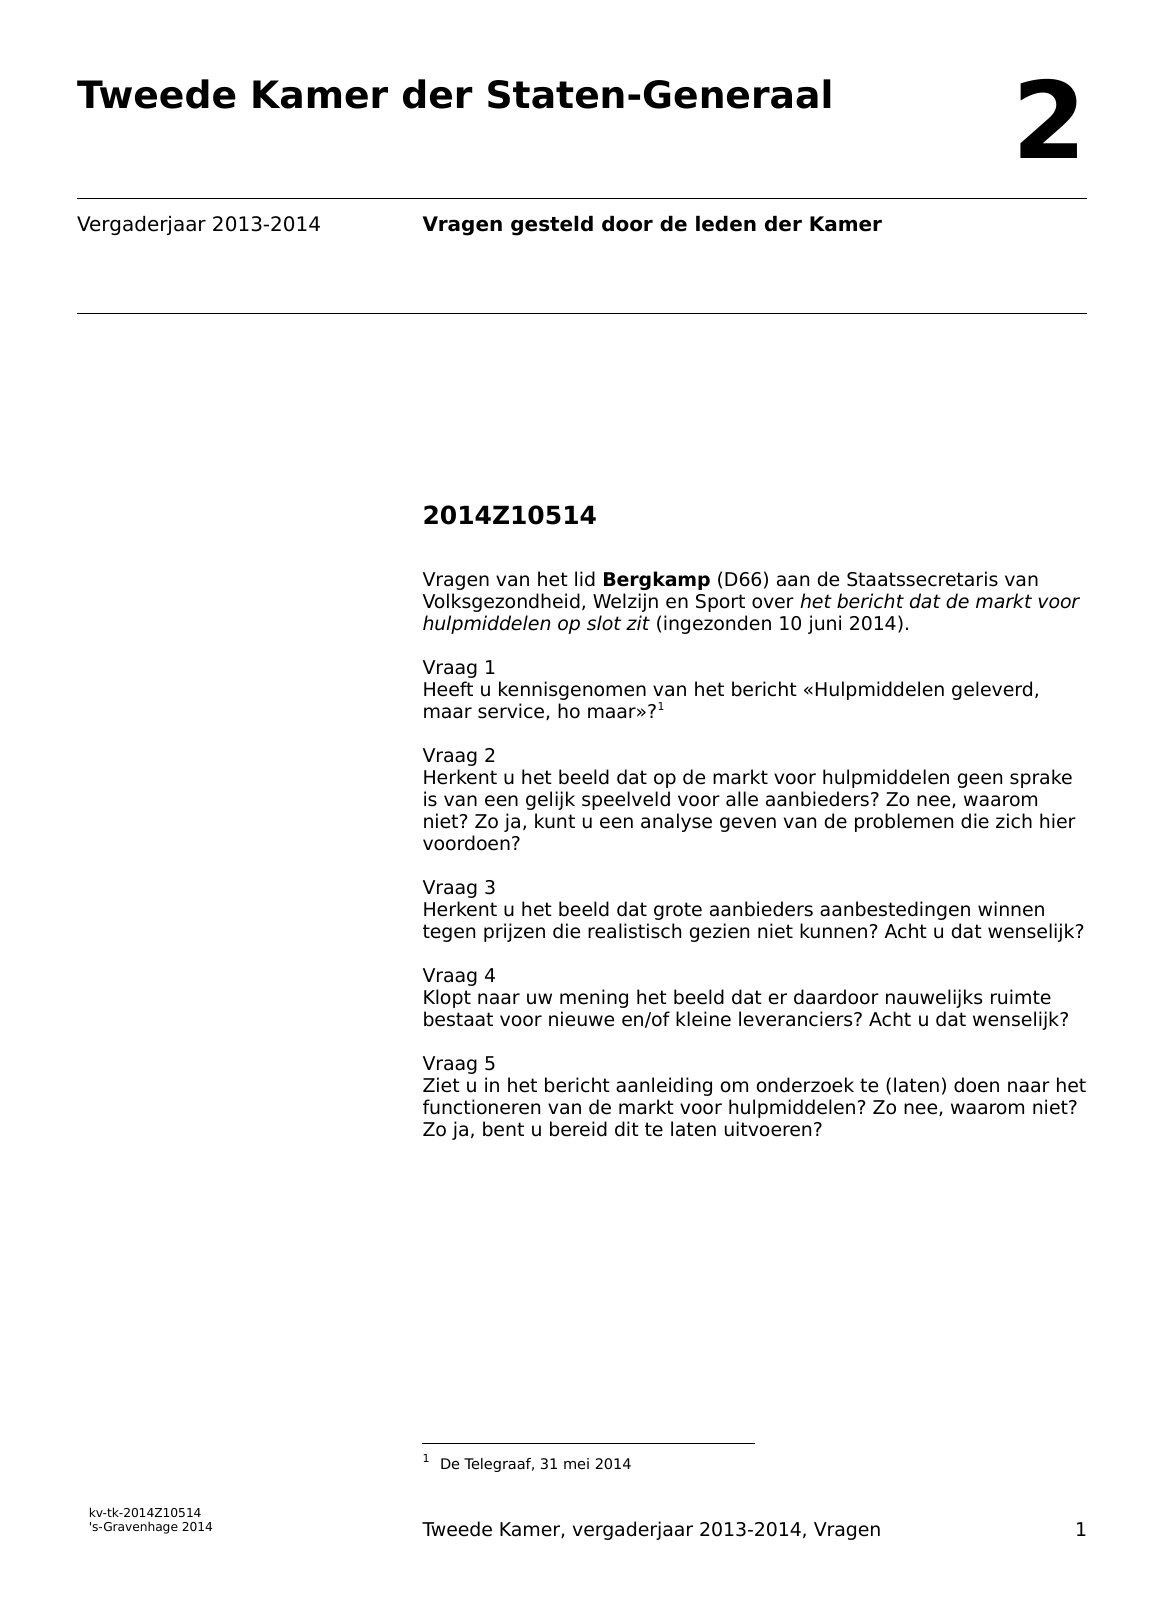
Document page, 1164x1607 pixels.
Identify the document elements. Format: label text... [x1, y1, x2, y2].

text 's-Gravenhage 2014 [88, 1520, 323, 1534]
text Vraag 4 [422, 965, 1087, 987]
text Vraag 1 [422, 657, 1087, 679]
text Vraag 5 [422, 1053, 1087, 1075]
text Heeft u kennisgenomen van het bericht «Hulpmiddelen geleverd, maar service, ho maar»? [422, 679, 1087, 723]
text 2014Z10514 [422, 501, 1087, 531]
text Herkent u het beeld dat grote aanbieders aanbestedingen winnen tegen prijzen die realistisch gezien niet kunnen? Acht u dat wenselijk? [422, 899, 1087, 943]
text Klopt naar uw mening het beeld dat er daardoor nauwelijks ruimte bestaat voor nieuwe en/of kleine leveranciers? Acht u dat wenselijk? [422, 987, 1087, 1031]
text Herkent u het beeld dat op de markt voor hulpmiddelen geen sprake is van een gelijk speelveld voor alle aanbieders? Zo nee, waarom niet? Zo ja, kunt u een analyse geven van de problemen die zich hier voordoen? [422, 767, 1087, 855]
text Ziet u in het bericht aanleiding om onderzoek te (laten) doen naar het functioneren van de markt voor hulpmiddelen? Zo nee, waarom niet? Zo ja, bent u bereid dit te laten uitvoeren? [422, 1075, 1087, 1141]
text De Telegraaf, 31 mei 2014 [422, 1452, 1087, 1474]
text Vraag 3 [422, 877, 1087, 899]
table_cell Vergaderjaar 2013-2014 [77, 199, 422, 313]
table_header Tweede Kamer der Staten-Generaal [77, 59, 886, 198]
table_cell Vragen gesteld door de leden der Kamer [422, 199, 1087, 313]
text Vraag 2 [422, 745, 1087, 767]
text kv-tk-2014Z10514 [88, 1506, 323, 1520]
table_header 2 [886, 59, 1087, 198]
text Vragen van het lid Bergkamp (D66) aan de Staatssecretaris van Volksgezondheid, Welzijn en Sport over het bericht dat de markt voor hulpmiddelen op slot zit (ingezonden 10 juni 2014). [422, 569, 1087, 635]
